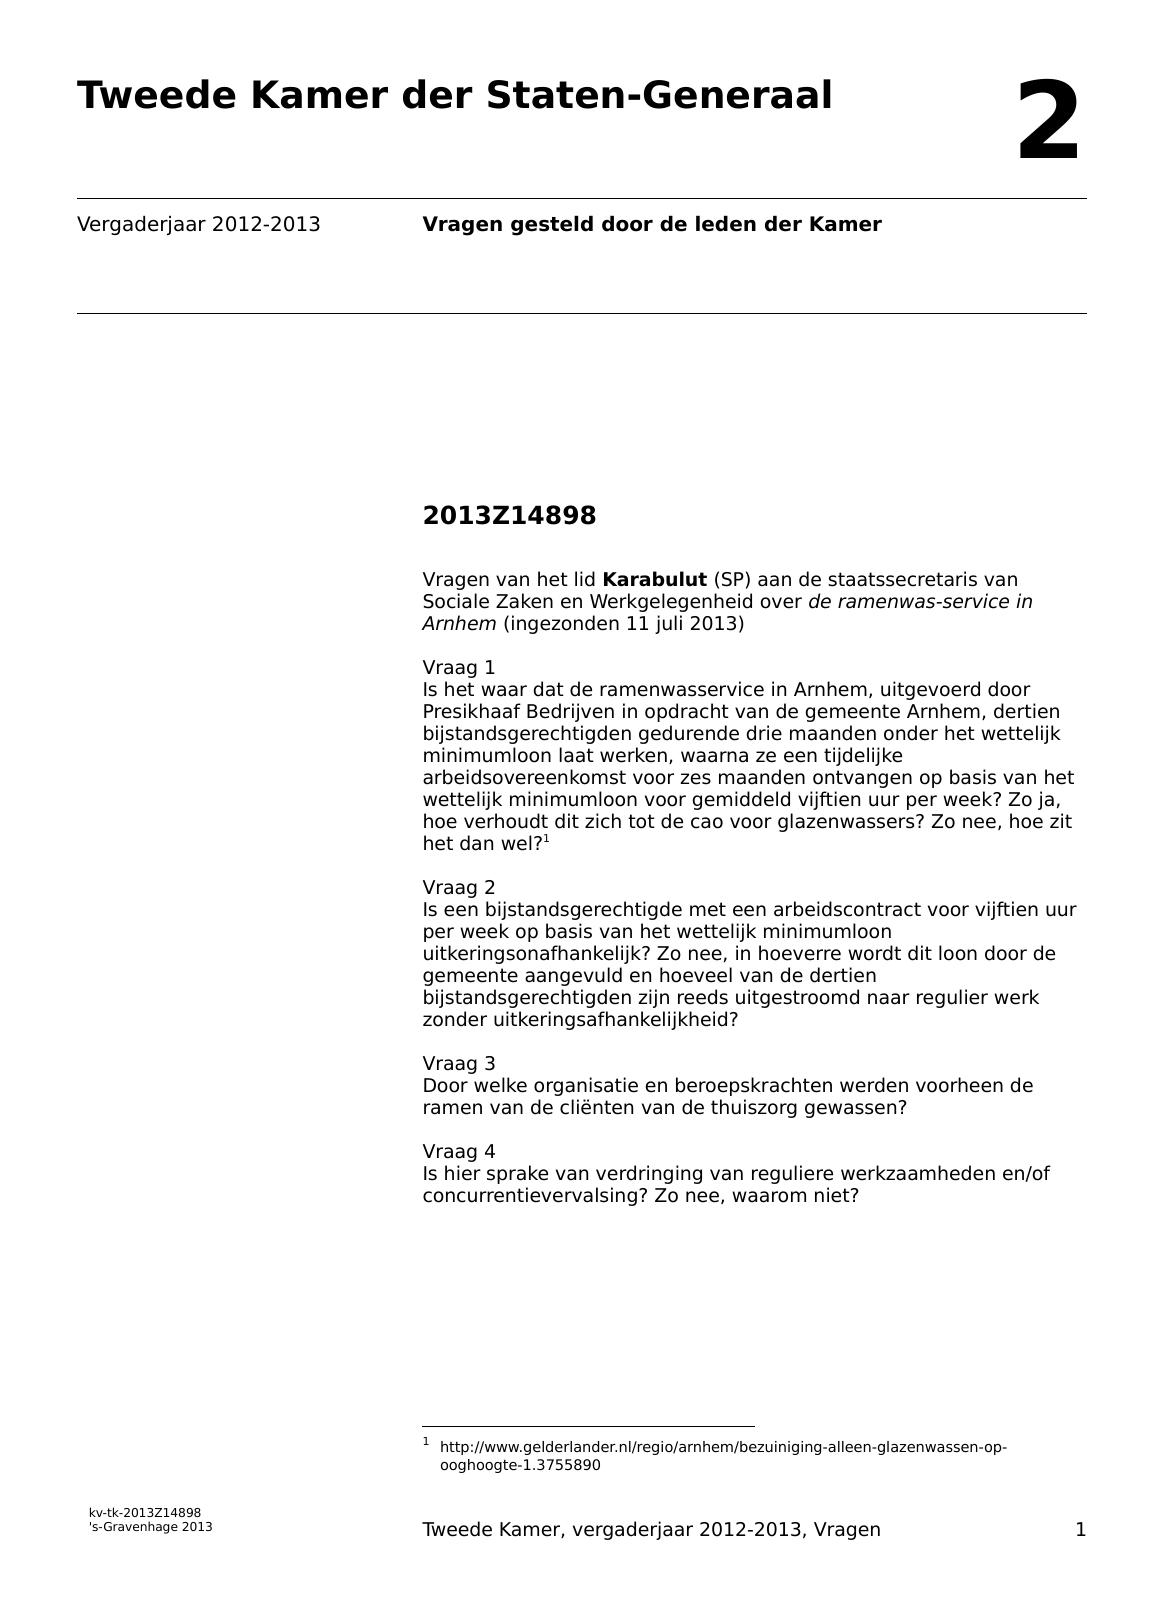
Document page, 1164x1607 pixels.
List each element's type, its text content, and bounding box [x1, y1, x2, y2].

table_header Tweede Kamer der Staten-Generaal [77, 59, 886, 198]
text Door welke organisatie en beroepskrachten werden voorheen de ramen van de cliënten van de thuiszorg gewassen? [422, 1075, 1087, 1119]
text Is een bijstandsgerechtigde met een arbeidscontract voor vijftien uur per week op basis van het wettelijk minimumloon uitkeringsonafhankelijk? Zo nee, in hoeverre wordt dit loon door de gemeente aangevuld en hoeveel van de dertien bijstandsgerechtigden zijn reeds uitgestroomd naar regulier werk zonder uitkeringsafhankelijkheid? [422, 899, 1087, 1031]
text 's-Gravenhage 2013 [88, 1520, 323, 1534]
text Vraag 3 [422, 1053, 1087, 1075]
text Vragen van het lid Karabulut (SP) aan de staatssecretaris van Sociale Zaken en Werkgelegenheid over de ramenwas-service in Arnhem (ingezonden 11 juli 2013) [422, 569, 1087, 635]
text Is hier sprake van verdringing van reguliere werkzaamheden en/of concurrentievervalsing? Zo nee, waarom niet? [422, 1163, 1087, 1207]
text Is het waar dat de ramenwasservice in Arnhem, uitgevoerd door Presikhaaf Bedrijven in opdracht van de gemeente Arnhem, dertien bijstandsgerechtigden gedurende drie maanden onder het wettelijk minimumloon laat werken, waarna ze een tijdelijke arbeidsovereenkomst voor zes maanden ontvangen op basis van het wettelijk minimumloon voor gemiddeld vijftien uur per week? Zo ja, hoe verhoudt dit zich tot de cao voor glazenwassers? Zo nee, hoe zit het dan wel? [422, 679, 1087, 855]
text Vraag 1 [422, 657, 1087, 679]
text Vraag 2 [422, 877, 1087, 899]
text kv-tk-2013Z14898 [88, 1506, 323, 1520]
text Vraag 4 [422, 1141, 1087, 1163]
table_header 2 [886, 59, 1087, 198]
table_cell Vergaderjaar 2012-2013 [77, 199, 422, 313]
table_cell Vragen gesteld door de leden der Kamer [422, 199, 1087, 313]
text 2013Z14898 [422, 501, 1087, 531]
text http://www.gelderlander.nl/regio/arnhem/bezuiniging-alleen-glazenwassen-op-ooghoogte-1.3755890 [422, 1435, 1087, 1474]
